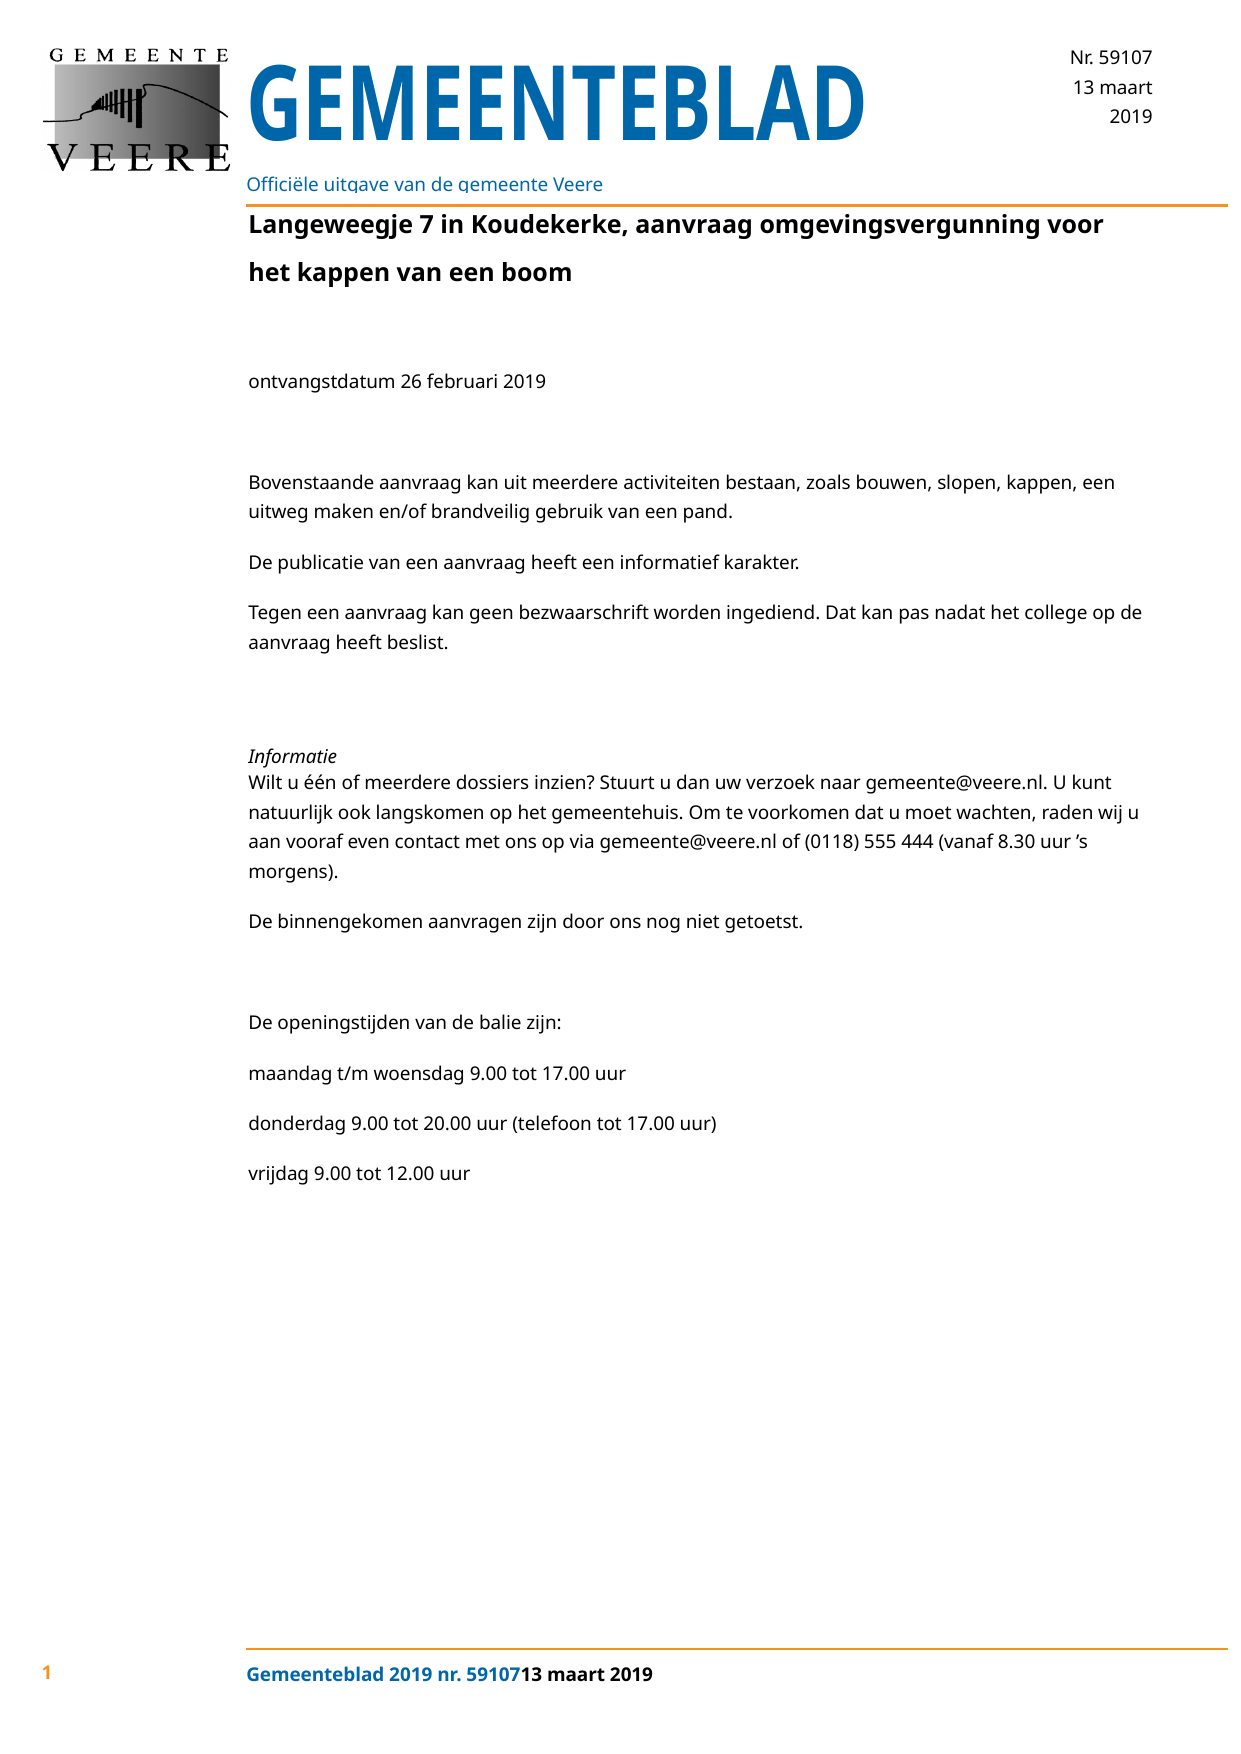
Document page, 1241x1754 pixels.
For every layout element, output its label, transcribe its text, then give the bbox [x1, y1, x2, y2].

text maandag t/m woensdag 9.00 tot 17.00 uur [248, 1060, 1152, 1085]
text De publicatie van een aanvraag heeft een informatief karakter. [248, 549, 1152, 575]
text donderdag 9.00 tot 20.00 uur (telefoon tot 17.00 uur) [248, 1110, 1152, 1136]
text Tegen een aanvraag kan geen bezwaarschrift worden ingediend. Dat kan pas nadat het college op de aanvraag heeft beslist. [248, 599, 1152, 655]
text vrijdag 9.00 tot 12.00 uur [248, 1161, 1152, 1186]
text De openingstijden van de balie zijn: [248, 1009, 1152, 1035]
picture [41, 47, 231, 172]
text Informatie [248, 743, 1152, 769]
text Langeweegje 7 in Koudekerke, aanvraag omgevingsvergunning voor het kappen van een boom [248, 207, 1152, 288]
text Bovenstaande aanvraag kan uit meerdere activiteiten bestaan, zoals bouwen, slopen, kappen, een uitweg maken en/of brandveilig gebruik van een pand. [248, 469, 1152, 524]
text ontvangstdatum 26 februari 2019 [248, 368, 1152, 394]
text De binnengekomen aanvragen zijn door ons nog niet getoetst. [248, 908, 1152, 934]
text Wilt u één of meerdere dossiers inzien? Stuurt u dan uw verzoek naar gemeente@veere.nl. U kunt natuurlijk ook langskomen op het gemeentehuis. Om te voorkomen dat u moet wachten, raden wij u aan vooraf even contact met ons op via gemeente@veere.nl of (0118) 555 444 (vanaf 8.30 uur ’s morgens). [248, 769, 1152, 884]
